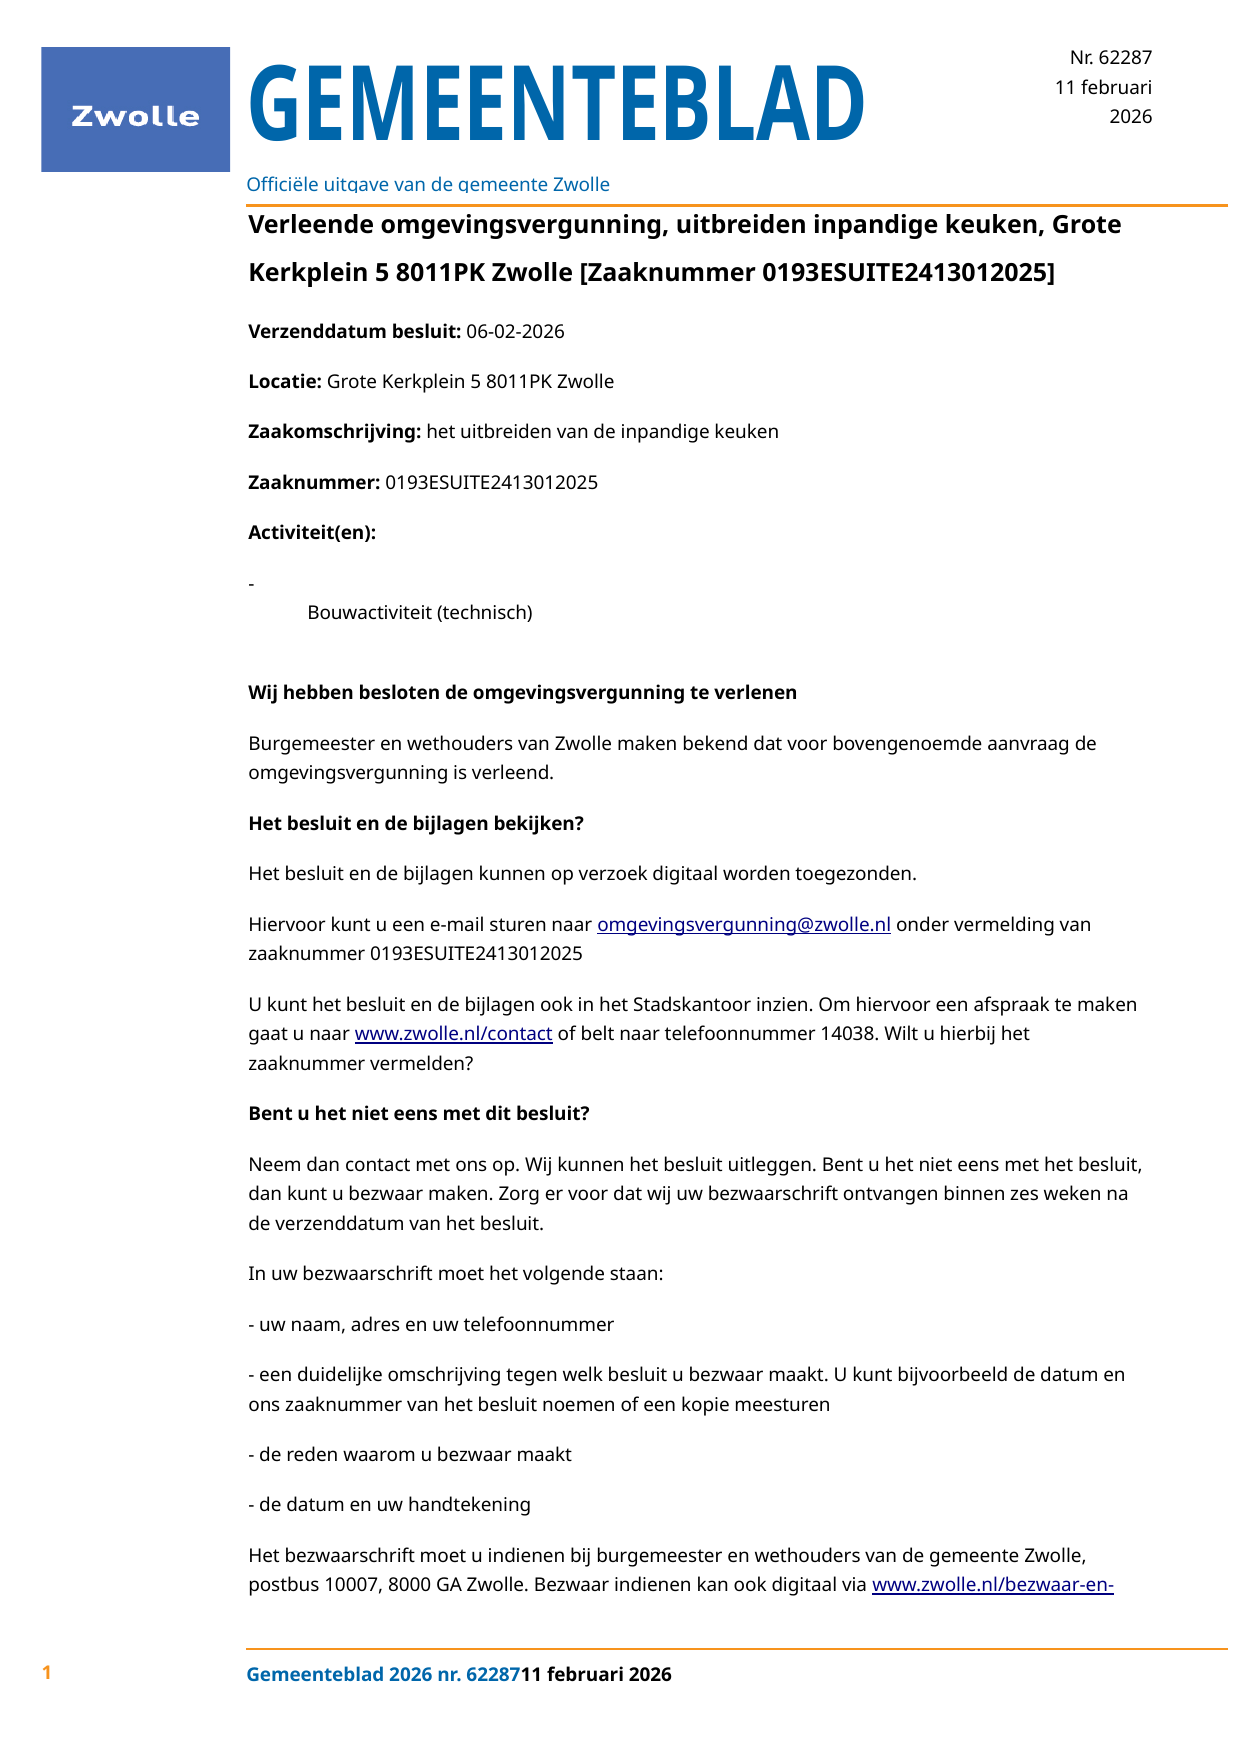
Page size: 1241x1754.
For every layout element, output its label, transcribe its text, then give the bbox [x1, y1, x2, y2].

text U kunt het besluit en de bijlagen ook in het Stadskantoor inzien. Om hiervoor een afspraak te maken gaat u naar www.zwolle.nl/contact of belt naar telefoonnummer 14038. Wilt u hierbij het zaaknummer vermelden? [248, 991, 1152, 1076]
text Zaaknummer: 0193ESUITE2413012025 [248, 469, 1152, 495]
text Neem dan contact met ons op. Wij kunnen het besluit uitleggen. Bent u het niet eens met het besluit, dan kunt u bezwaar maken. Zorg er voor dat wij uw bezwaarschrift ontvangen binnen zes weken na de verzenddatum van het besluit. [248, 1151, 1152, 1236]
text Hiervoor kunt u een e-mail sturen naar omgevingsvergunning@zwolle.nl onder vermelding van zaaknummer 0193ESUITE2413012025 [248, 911, 1152, 966]
text Verleende omgevingsvergunning, uitbreiden inpandige keuken, Grote Kerkplein 5 8011PK Zwolle [Zaaknummer 0193ESUITE2413012025] [248, 207, 1152, 288]
text Het bezwaarschrift moet u indienen bij burgemeester en wethouders van de gemeente Zwolle, postbus 10007, 8000 GA Zwolle. Bezwaar indienen kan ook digitaal via www.zwolle.nl/bezwaar-en- [248, 1542, 1152, 1597]
text Locatie: Grote Kerkplein 5 8011PK Zwolle [248, 368, 1152, 394]
text - uw naam, adres en uw telefoonnummer [248, 1311, 1152, 1337]
picture [41, 47, 231, 172]
text - de reden waarom u bezwaar maakt [248, 1441, 1152, 1467]
text Wij hebben besloten de omgevingsvergunning te verlenen [248, 679, 1152, 705]
text Verzenddatum besluit: 06-02-2026 [248, 318, 1152, 344]
text Burgemeester en wethouders van Zwolle maken bekend dat voor bovengenoemde aanvraag de omgevingsvergunning is verleend. [248, 730, 1152, 785]
text Het besluit en de bijlagen kunnen op verzoek digitaal worden toegezonden. [248, 860, 1152, 886]
text - een duidelijke omschrijving tegen welk besluit u bezwaar maakt. U kunt bijvoorbeeld de datum en ons zaaknummer van het besluit noemen of een kopie meesturen [248, 1361, 1152, 1417]
text - de datum en uw handtekening [248, 1492, 1152, 1517]
text Activiteit(en): [248, 519, 1152, 545]
text Het besluit en de bijlagen bekijken? [248, 810, 1152, 836]
text Bent u het niet eens met dit besluit? [248, 1100, 1152, 1126]
text In uw bezwaarschrift moet het volgende staan: [248, 1260, 1152, 1286]
text Zaakomschrijving: het uitbreiden van de inpandige keuken [248, 419, 1152, 444]
list Bouwactiviteit (technisch) [248, 599, 1152, 625]
